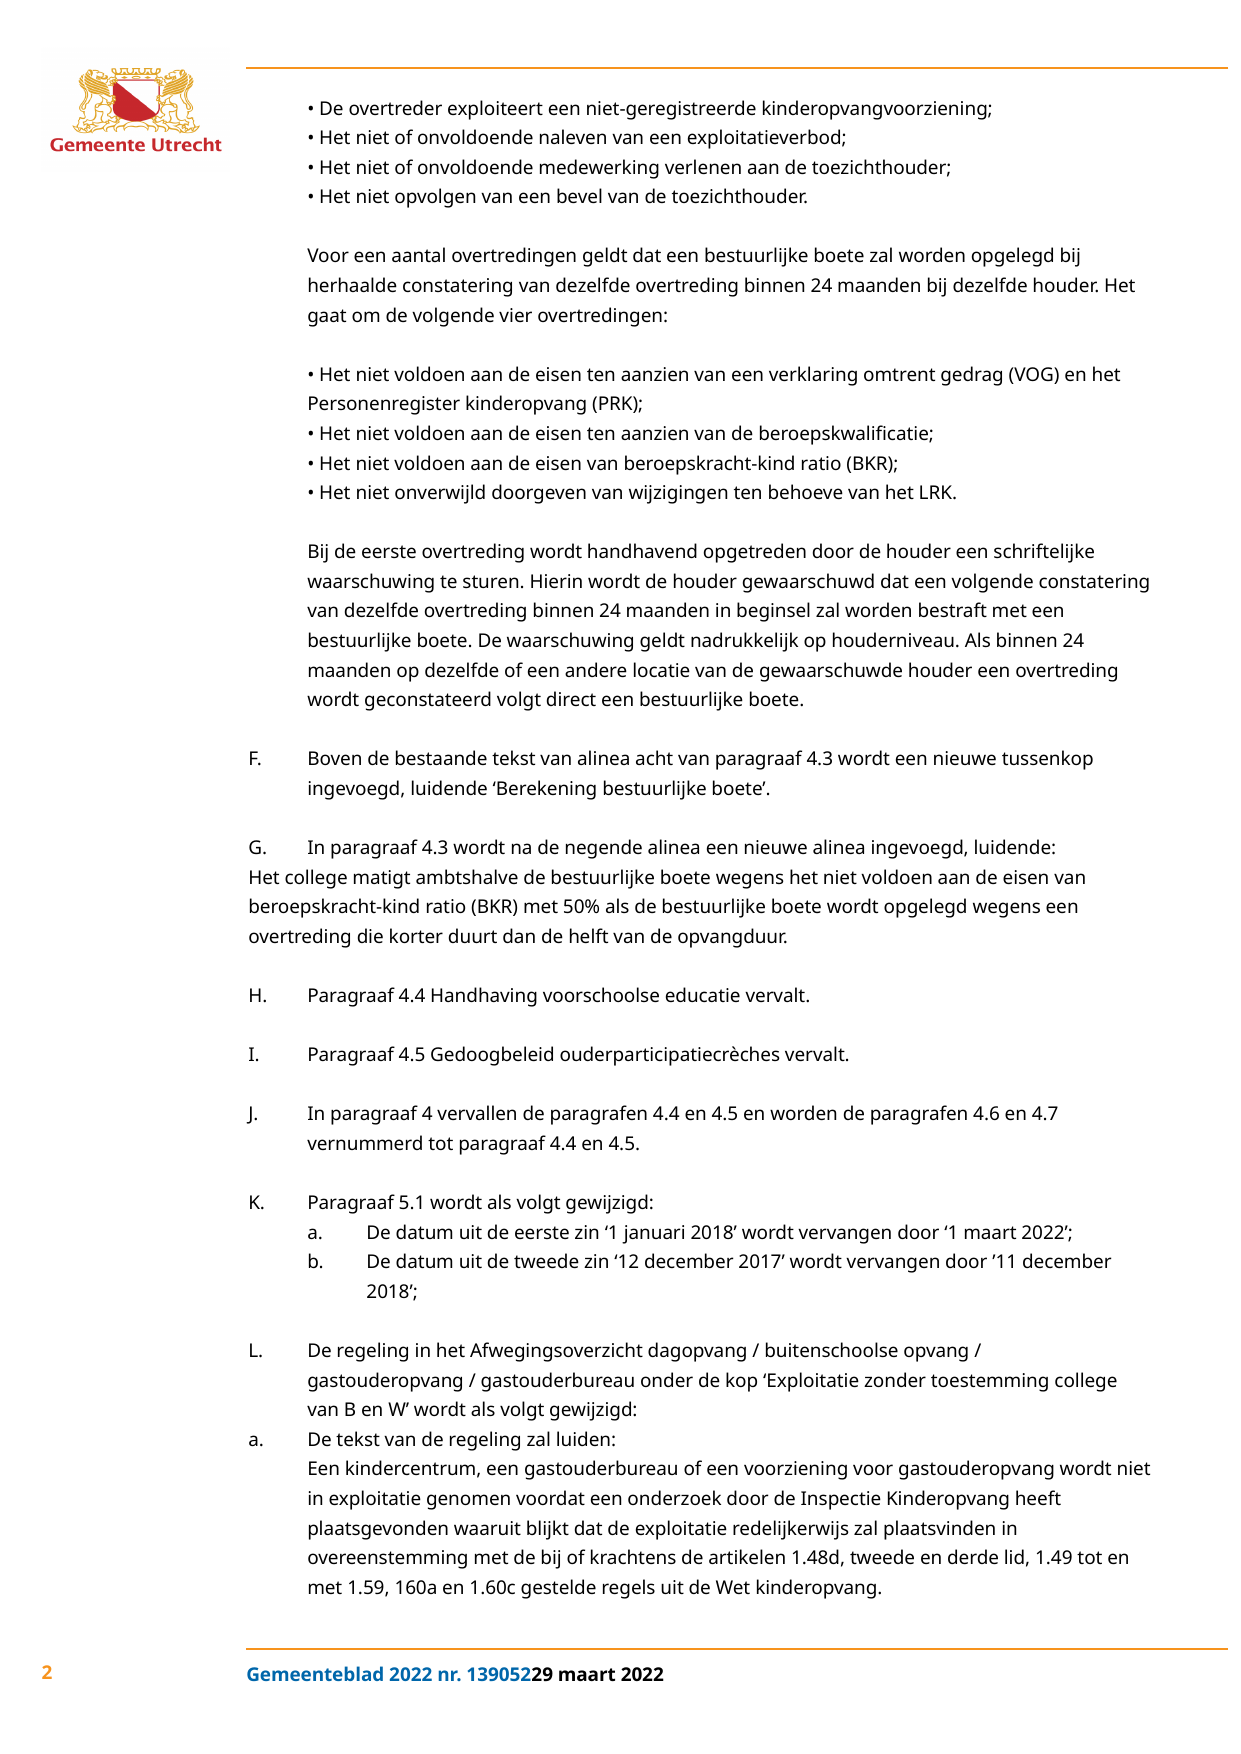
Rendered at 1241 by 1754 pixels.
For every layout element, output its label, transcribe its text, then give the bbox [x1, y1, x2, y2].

list • Het niet opvolgen van een bevel van de toezichthouder. [248, 183, 1152, 209]
list Een kindercentrum, een gastouderbureau of een voorziening voor gastouderopvang wordt niet in exploitatie genomen voordat een onderzoek door de Inspectie Kinderopvang heeft plaatsgevonden waaruit blijkt dat de exploitatie redelijkerwijs zal plaatsvinden in overeenstemming met de bij of krachtens de artikelen 1.48d, tweede en derde lid, 1.49 tot en met 1.59, 160a en 1.60c gestelde regels uit de Wet kinderopvang. [248, 1456, 1152, 1600]
list In paragraaf 4.3 wordt na de negende alinea een nieuwe alinea ingevoegd, luidende: [248, 834, 1152, 860]
list In paragraaf 4 vervallen de paragrafen 4.4 en 4.5 en worden de paragrafen 4.6 en 4.7 vernummerd tot paragraaf 4.4 en 4.5. [248, 1101, 1152, 1156]
list De datum uit de tweede zin ‘12 december 2017’ wordt vervangen door ’11 december 2018’; [307, 1248, 1152, 1304]
picture [41, 47, 231, 172]
list • Het niet of onvoldoende naleven van een exploitatieverbod; [248, 124, 1152, 150]
list • Het niet of onvoldoende medewerking verlenen aan de toezichthouder; [248, 154, 1152, 180]
list • Het niet voldoen aan de eisen van beroepskracht-kind ratio (BKR); [248, 450, 1152, 476]
list • Het niet onverwijld doorgeven van wijzigingen ten behoeve van het LRK. [248, 479, 1152, 505]
list Paragraaf 5.1 wordt als volgt gewijzigd: [248, 1189, 1152, 1215]
list • Het niet voldoen aan de eisen ten aanzien van de beroepskwalificatie; [248, 420, 1152, 446]
list De datum uit de eerste zin ‘1 januari 2018’ wordt vervangen door ‘1 maart 2022’; [307, 1219, 1152, 1245]
list Bij de eerste overtreding wordt handhavend opgetreden door de houder een schriftelijke waarschuwing te sturen. Hierin wordt de houder gewaarschuwd dat een volgende constatering van dezelfde overtreding binnen 24 maanden in beginsel zal worden bestraft met een bestuurlijke boete. De waarschuwing geldt nadrukkelijk op houderniveau. Als binnen 24 maanden op dezelfde of een andere locatie van de gewaarschuwde houder een overtreding wordt geconstateerd volgt direct een bestuurlijke boete. [248, 538, 1152, 712]
list Voor een aantal overtredingen geldt dat een bestuurlijke boete zal worden opgelegd bij herhaalde constatering van dezelfde overtreding binnen 24 maanden bij dezelfde houder. Het gaat om de volgende vier overtredingen: [248, 243, 1152, 328]
list Paragraaf 4.5 Gedoogbeleid ouderparticipatiecrèches vervalt. [248, 1041, 1152, 1067]
list • De overtreder exploiteert een niet-geregistreerde kinderopvangvoorziening; [248, 95, 1152, 121]
text Het college matigt ambtshalve de bestuurlijke boete wegens het niet voldoen aan de eisen van beroepskracht-kind ratio (BKR) met 50% als de bestuurlijke boete wordt opgelegd wegens een overtreding die korter duurt dan de helft van de opvangduur. [248, 864, 1152, 949]
list De tekst van de regeling zal luiden: [248, 1426, 1152, 1452]
list Paragraaf 4.4 Handhaving voorschoolse educatie vervalt. [248, 982, 1152, 1008]
list Boven de bestaande tekst van alinea acht van paragraaf 4.3 wordt een nieuwe tussenkop ingevoegd, luidende ‘Berekening bestuurlijke boete’. [248, 746, 1152, 801]
list De regeling in het Afwegingsoverzicht dagopvang / buitenschoolse opvang / gastouderopvang / gastouderbureau onder de kop ‘Exploitatie zonder toestemming college van B en W’ wordt als volgt gewijzigd: [248, 1337, 1152, 1422]
list • Het niet voldoen aan de eisen ten aanzien van een verklaring omtrent gedrag (VOG) en het Personenregister kinderopvang (PRK); [248, 361, 1152, 416]
